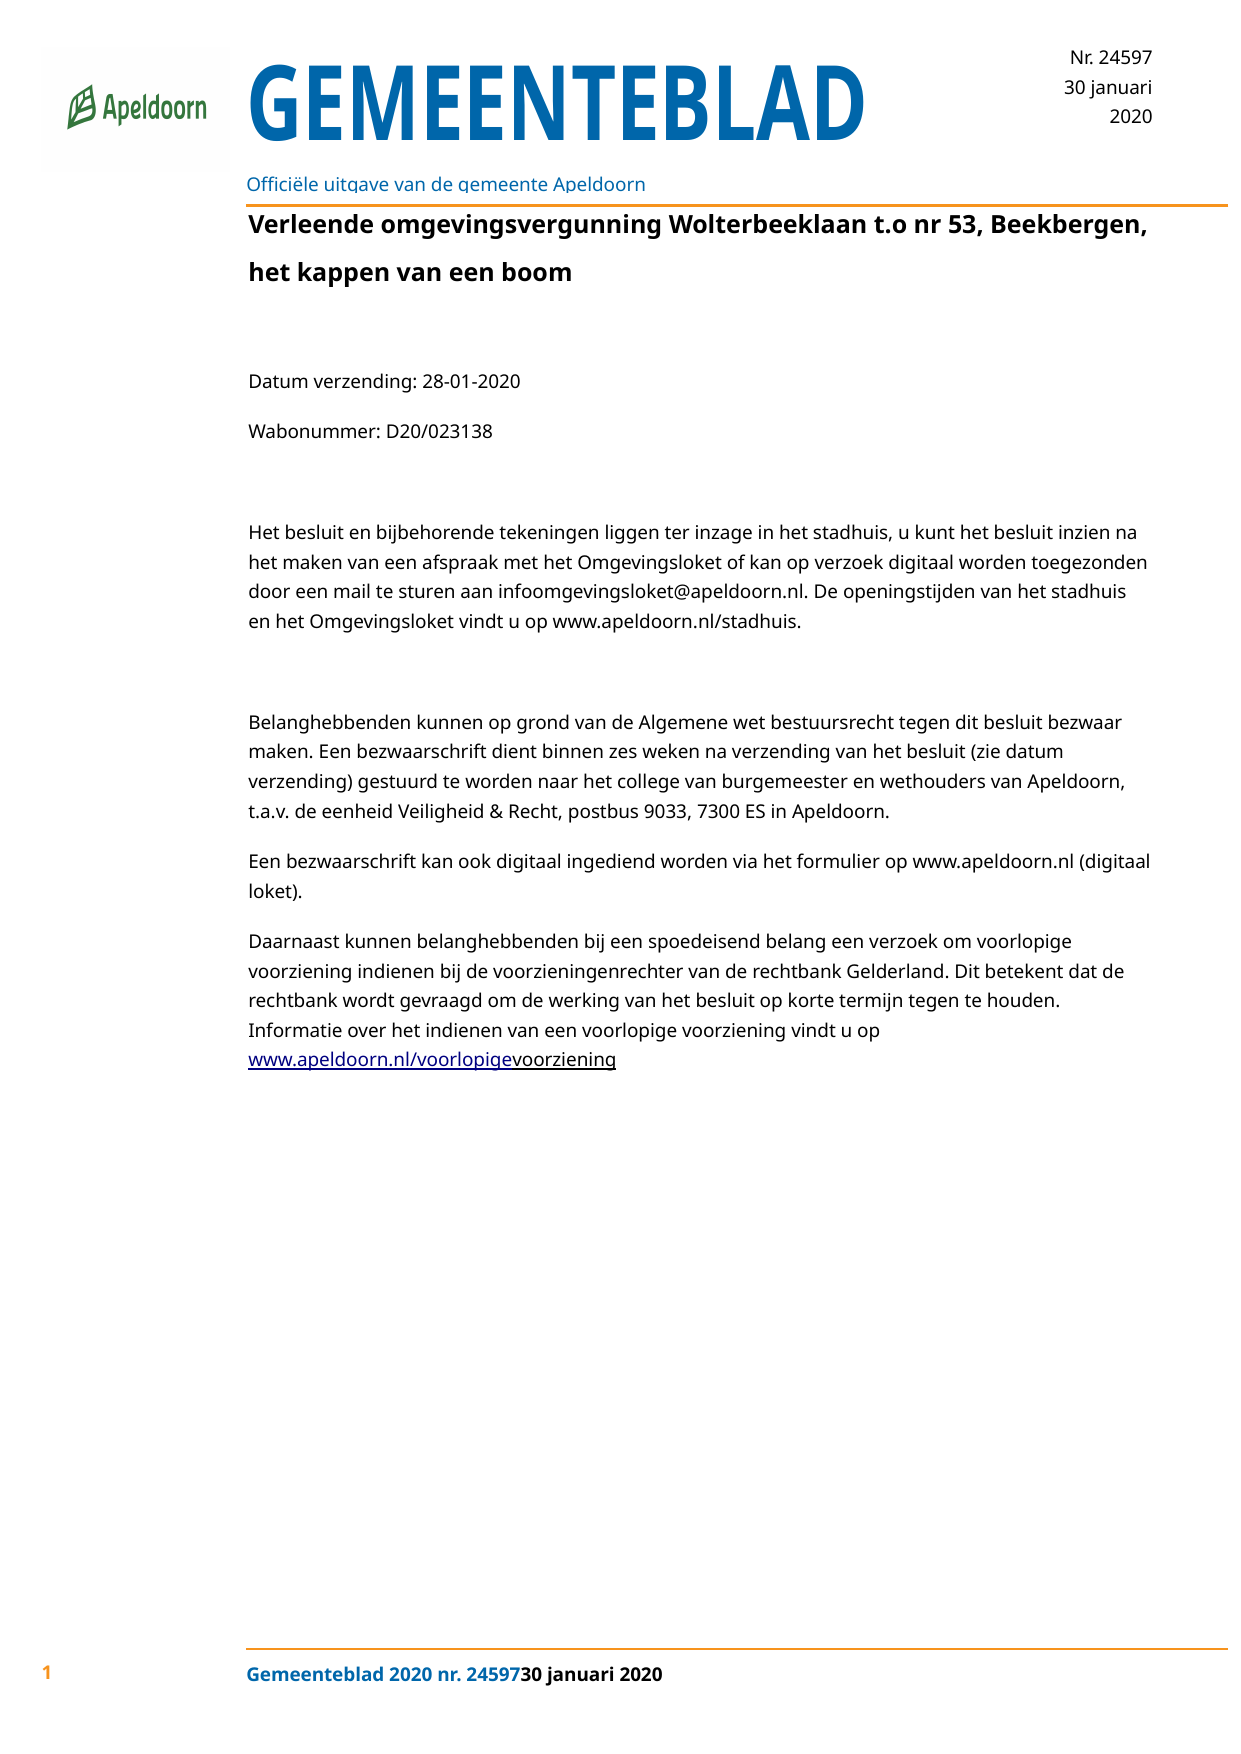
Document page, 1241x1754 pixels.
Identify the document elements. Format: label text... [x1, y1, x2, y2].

text Een bezwaarschrift kan ook digitaal ingediend worden via het formulier op www.apeldoorn.nl (digitaal loket). [248, 848, 1152, 904]
text Het besluit en bijbehorende tekeningen liggen ter inzage in het stadhuis, u kunt het besluit inzien na het maken van een afspraak met het Omgevingsloket of kan op verzoek digitaal worden toegezonden door een mail te sturen aan infoomgevingsloket@apeldoorn.nl. De openingstijden van het stadhuis en het Omgevingsloket vindt u op www.apeldoorn.nl/stadhuis. [248, 519, 1152, 634]
text Belanghebbenden kunnen op grond van de Algemene wet bestuursrecht tegen dit besluit bezwaar maken. Een bezwaarschrift dient binnen zes weken na verzending van het besluit (zie datum verzending) gestuurd te worden naar het college van burgemeester en wethouders van Apeldoorn, t.a.v. de eenheid Veiligheid & Recht, postbus 9033, 7300 ES in Apeldoorn. [248, 709, 1152, 824]
text Verleende omgevingsvergunning Wolterbeeklaan t.o nr 53, Beekbergen, het kappen van een boom [248, 207, 1152, 288]
text Wabonummer: D20/023138 [248, 419, 1152, 444]
text Daarnaast kunnen belanghebbenden bij een spoedeisend belang een verzoek om voorlopige voorziening indienen bij de voorzieningenrechter van de rechtbank Gelderland. Dit betekent dat de rechtbank wordt gevraagd om de werking van het besluit op korte termijn tegen te houden. Informatie over het indienen van een voorlopige voorziening vindt u op www.apeldoorn.nl/voorlopigevoorziening [248, 928, 1152, 1072]
picture [41, 47, 231, 172]
text Datum verzending: 28-01-2020 [248, 368, 1152, 394]
